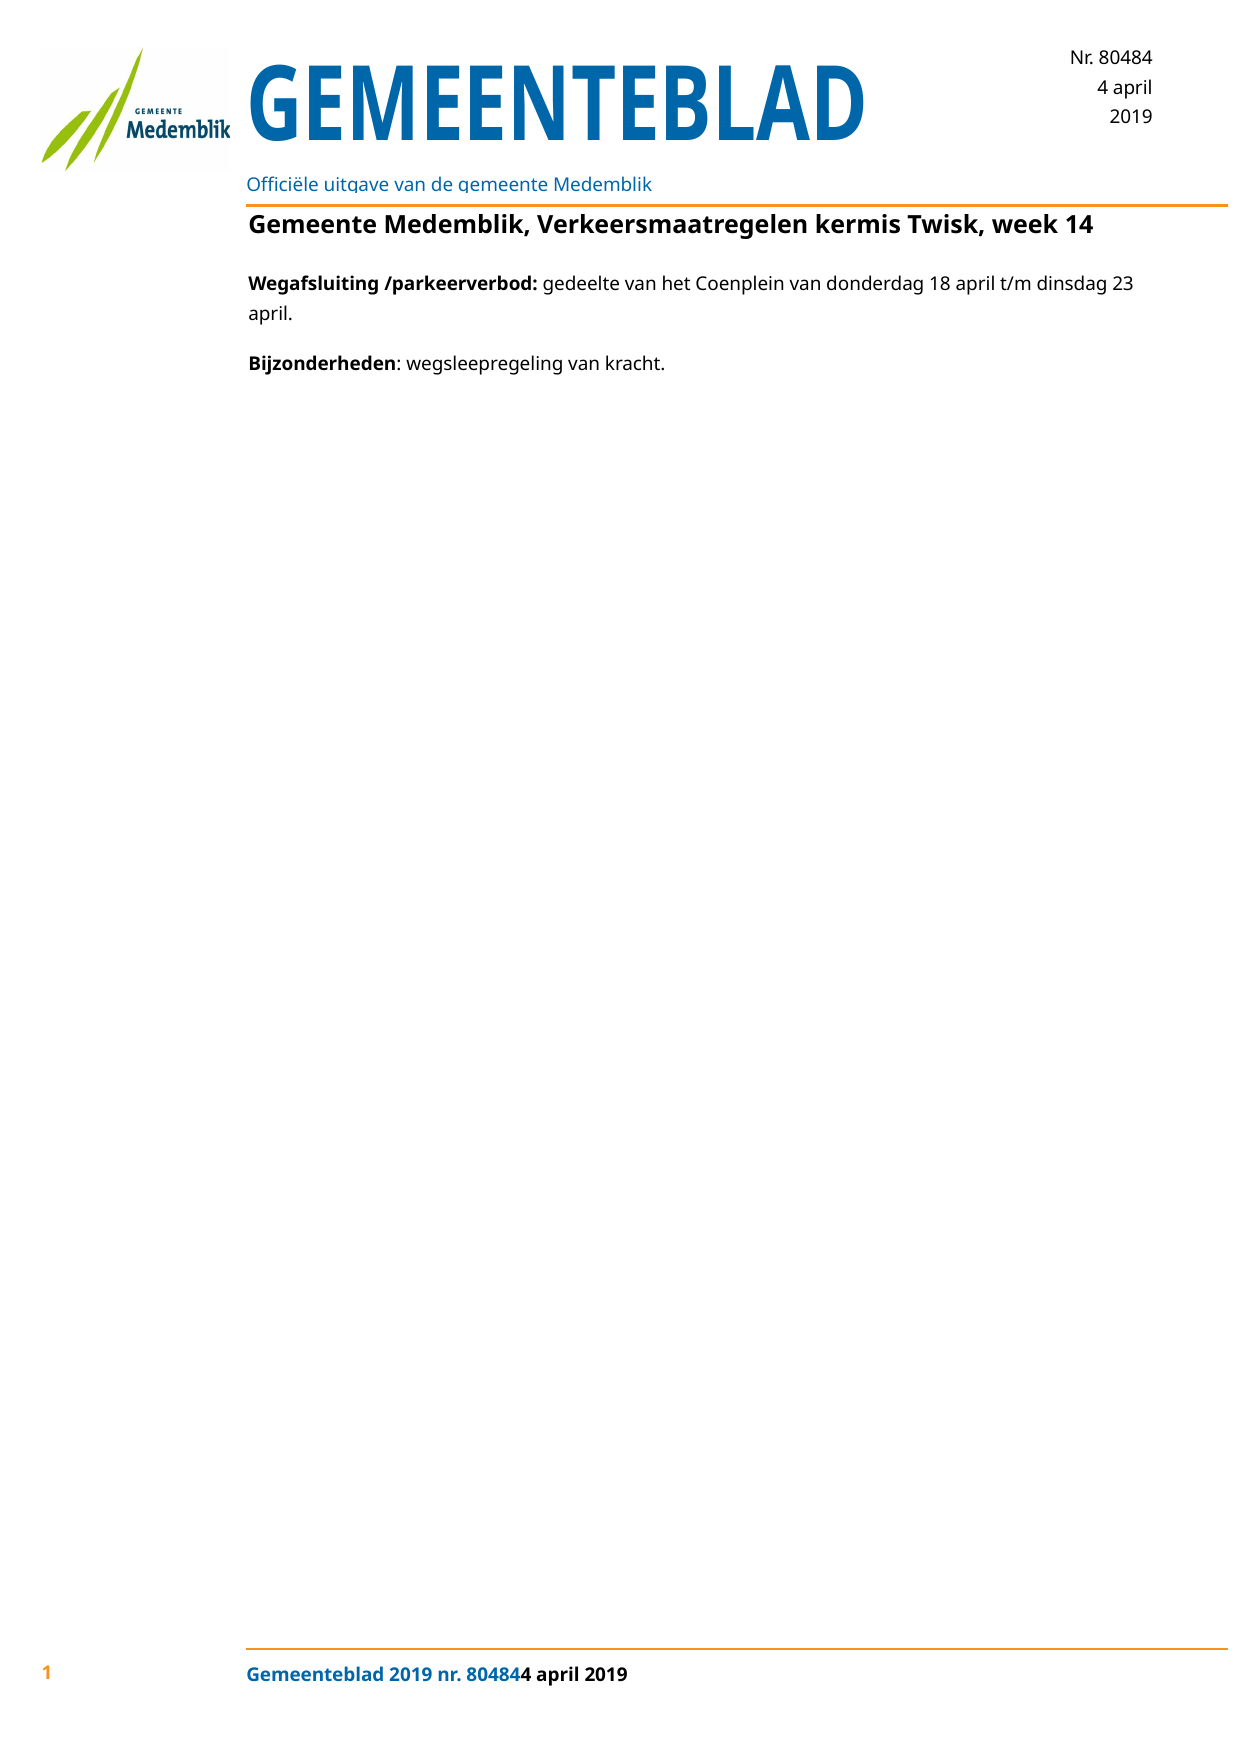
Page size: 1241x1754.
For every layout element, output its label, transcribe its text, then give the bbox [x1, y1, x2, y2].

picture [41, 47, 231, 172]
text Bijzonderheden: wegsleepregeling van kracht. [248, 350, 1152, 376]
text Wegafsluiting /parkeerverbod: gedeelte van het Coenplein van donderdag 18 april t/m dinsdag 23 april. [248, 270, 1152, 326]
text Gemeente Medemblik, Verkeersmaatregelen kermis Twisk, week 14 [248, 207, 1152, 241]
